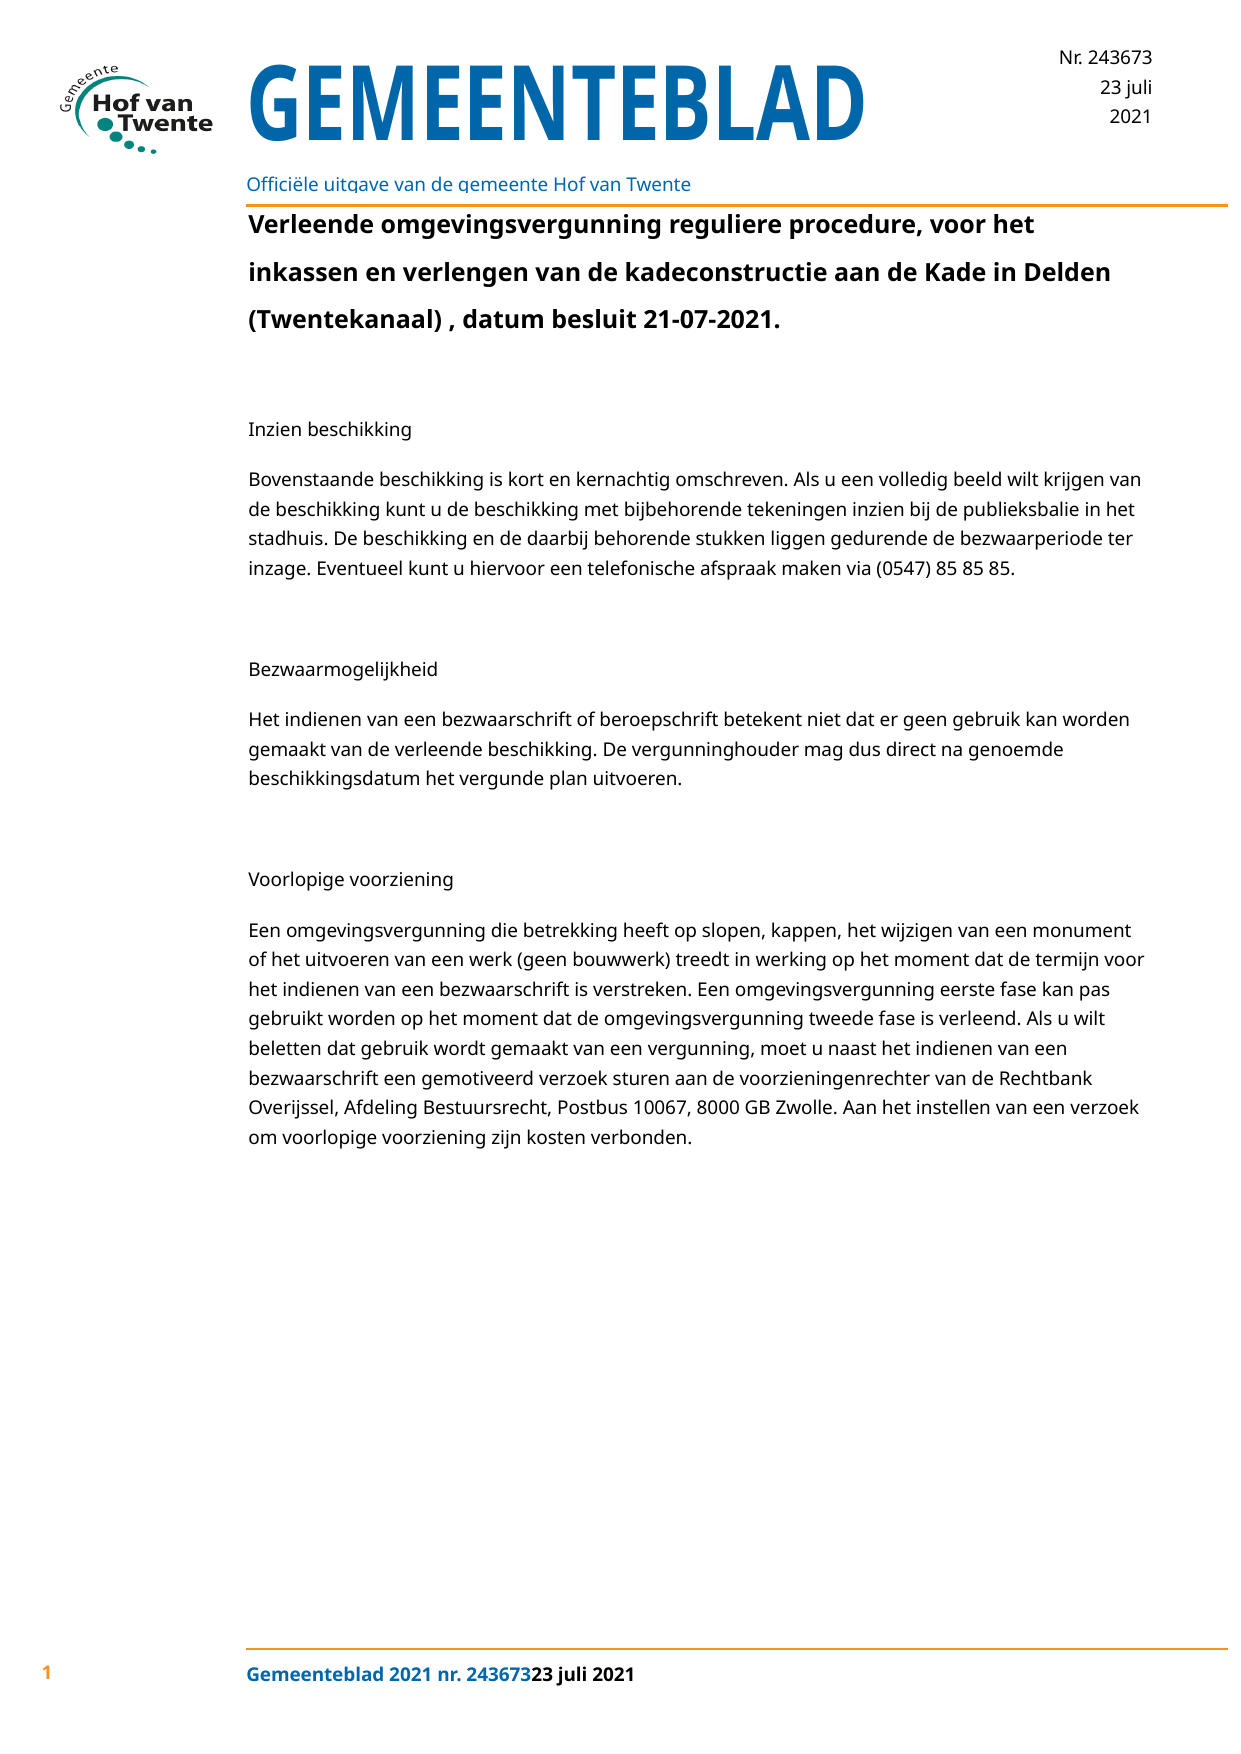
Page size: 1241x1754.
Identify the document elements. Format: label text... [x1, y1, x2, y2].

text Bezwaarmogelijkheid [248, 656, 1152, 682]
text Verleende omgevingsvergunning reguliere procedure, voor het inkassen en verlengen van de kadeconstructie aan de Kade in Delden (Twentekanaal) , datum besluit 21-07-2021. [248, 207, 1152, 336]
picture [41, 47, 231, 172]
text Een omgevingsvergunning die betrekking heeft op slopen, kappen, het wijzigen van een monument of het uitvoeren van een werk (geen bouwwerk) treedt in werking op het moment dat de termijn voor het indienen van een bezwaarschrift is verstreken. Een omgevingsvergunning eerste fase kan pas gebruikt worden op het moment dat de omgevingsvergunning tweede fase is verleend. Als u wilt beletten dat gebruik wordt gemaakt van een vergunning, moet u naast het indienen van een bezwaarschrift een gemotiveerd verzoek sturen aan de voorzieningenrechter van de Rechtbank Overijssel, Afdeling Bestuursrecht, Postbus 10067, 8000 GB Zwolle. Aan het instellen van een verzoek om voorlopige voorziening zijn kosten verbonden. [248, 917, 1152, 1149]
text Bovenstaande beschikking is kort en kernachtig omschreven. Als u een volledig beeld wilt krijgen van de beschikking kunt u de beschikking met bijbehorende tekeningen inzien bij de publieksbalie in het stadhuis. De beschikking en de daarbij behorende stukken liggen gedurende de bezwaarperiode ter inzage. Eventueel kunt u hiervoor een telefonische afspraak maken via (0547) 85 85 85. [248, 466, 1152, 581]
text Het indienen van een bezwaarschrift of beroepschrift betekent niet dat er geen gebruik kan worden gemaakt van de verleende beschikking. De vergunninghouder mag dus direct na genoemde beschikkingsdatum het vergunde plan uitvoeren. [248, 706, 1152, 791]
text Inzien beschikking [248, 416, 1152, 442]
text Voorlopige voorziening [248, 866, 1152, 892]
